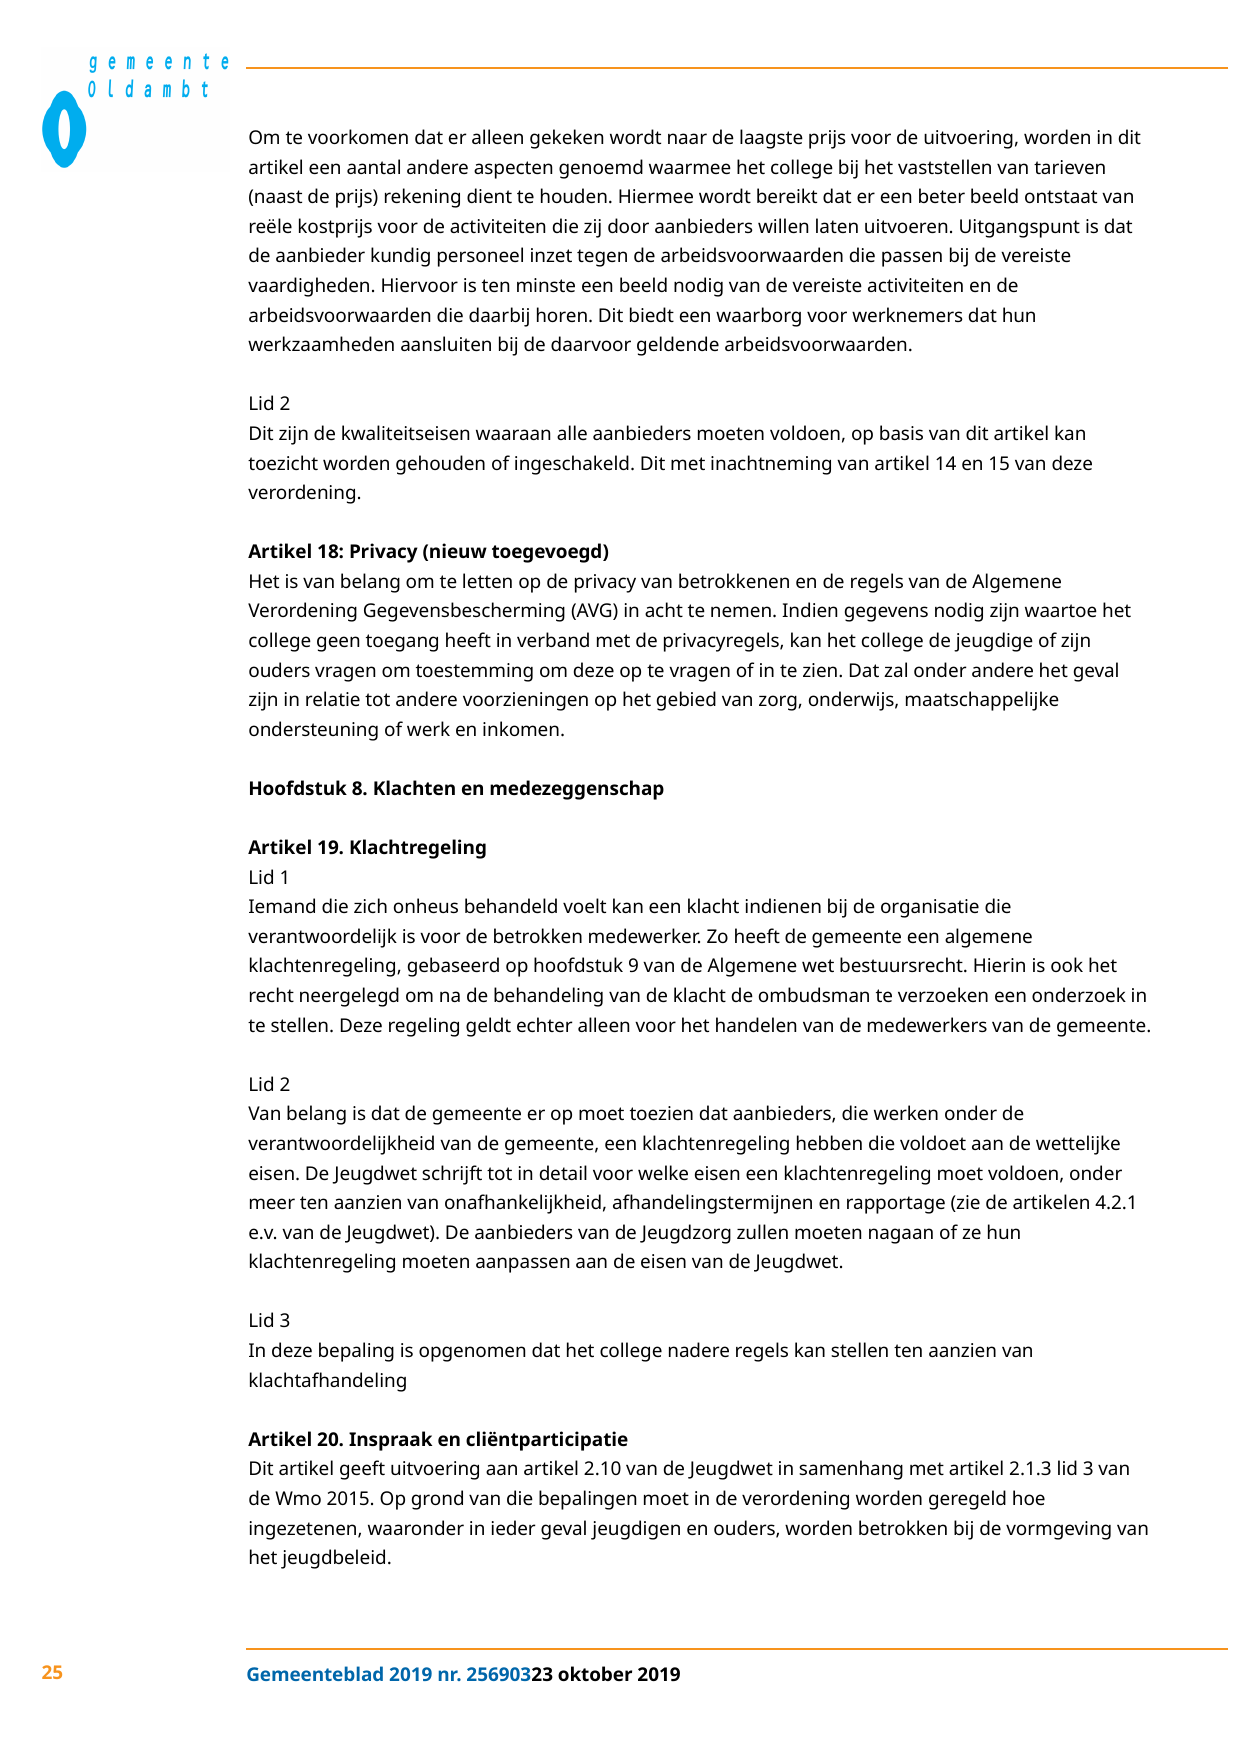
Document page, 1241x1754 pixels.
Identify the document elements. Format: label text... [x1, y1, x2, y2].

text Artikel 18: Privacy (nieuw toegevoegd) [248, 538, 1152, 564]
picture [41, 47, 231, 172]
text In deze bepaling is opgenomen dat het college nadere regels kan stellen ten aanzien van klachtafhandeling [248, 1337, 1152, 1393]
text Dit zijn de kwaliteitseisen waaraan alle aanbieders moeten voldoen, op basis van dit artikel kan toezicht worden gehouden of ingeschakeld. Dit met inachtneming van artikel 14 en 15 van deze verordening. [248, 420, 1152, 505]
text Van belang is dat de gemeente er op moet toezien dat aanbieders, die werken onder de verantwoordelijkheid van de gemeente, een klachtenregeling hebben die voldoet aan de wettelijke eisen. De Jeugdwet schrijft tot in detail voor welke eisen een klachtenregeling moet voldoen, onder meer ten aanzien van onafhankelijkheid, afhandelingstermijnen en rapportage (zie de artikelen 4.2.1 e.v. van de Jeugdwet). De aanbieders van de Jeugdzorg zullen moeten nagaan of ze hun klachtenregeling moeten aanpassen aan de eisen van de Jeugdwet. [248, 1101, 1152, 1274]
text Het is van belang om te letten op de privacy van betrokkenen en de regels van de Algemene Verordening Gegevensbescherming (AVG) in acht te nemen. Indien gegevens nodig zijn waartoe het college geen toegang heeft in verband met de privacyregels, kan het college de jeugdige of zijn ouders vragen om toestemming om deze op te vragen of in te zien. Dat zal onder andere het geval zijn in relatie tot andere voorzieningen op het gebied van zorg, onderwijs, maatschappelijke ondersteuning of werk en inkomen. [248, 568, 1152, 742]
text Lid 2 [248, 1071, 1152, 1097]
text Om te voorkomen dat er alleen gekeken wordt naar de laagste prijs voor de uitvoering, worden in dit artikel een aantal andere aspecten genoemd waarmee het college bij het vaststellen van tarieven (naast de prijs) rekening dient te houden. Hiermee wordt bereikt dat er een beter beeld ontstaat van reële kostprijs voor de activiteiten die zij door aanbieders willen laten uitvoeren. Uitgangspunt is dat de aanbieder kundig personeel inzet tegen de arbeidsvoorwaarden die passen bij de vereiste vaardigheden. Hiervoor is ten minste een beeld nodig van de vereiste activiteiten en de arbeidsvoorwaarden die daarbij horen. Dit biedt een waarborg voor werknemers dat hun werkzaamheden aansluiten bij de daarvoor geldende arbeidsvoorwaarden. [248, 124, 1152, 357]
text Hoofdstuk 8. Klachten en medezeggenschap [248, 775, 1152, 801]
text Dit artikel geeft uitvoering aan artikel 2.10 van de Jeugdwet in samenhang met artikel 2.1.3 lid 3 van de Wmo 2015. Op grond van die bepalingen moet in de verordening worden geregeld hoe ingezetenen, waaronder in ieder geval jeugdigen en ouders, worden betrokken bij de vormgeving van het jeugdbeleid. [248, 1456, 1152, 1570]
text Lid 1 [248, 864, 1152, 890]
text Lid 2 [248, 391, 1152, 416]
text Artikel 20. Inspraak en cliëntparticipatie [248, 1426, 1152, 1452]
text Iemand die zich onheus behandeld voelt kan een klacht indienen bij de organisatie die verantwoordelijk is voor de betrokken medewerker. Zo heeft de gemeente een algemene klachtenregeling, gebaseerd op hoofdstuk 9 van de Algemene wet bestuursrecht. Hierin is ook het recht neergelegd om na de behandeling van de klacht de ombudsman te verzoeken een onderzoek in te stellen. Deze regeling geldt echter alleen voor het handelen van de medewerkers van de gemeente. [248, 893, 1152, 1038]
text Artikel 19. Klachtregeling [248, 834, 1152, 860]
text Lid 3 [248, 1308, 1152, 1333]
